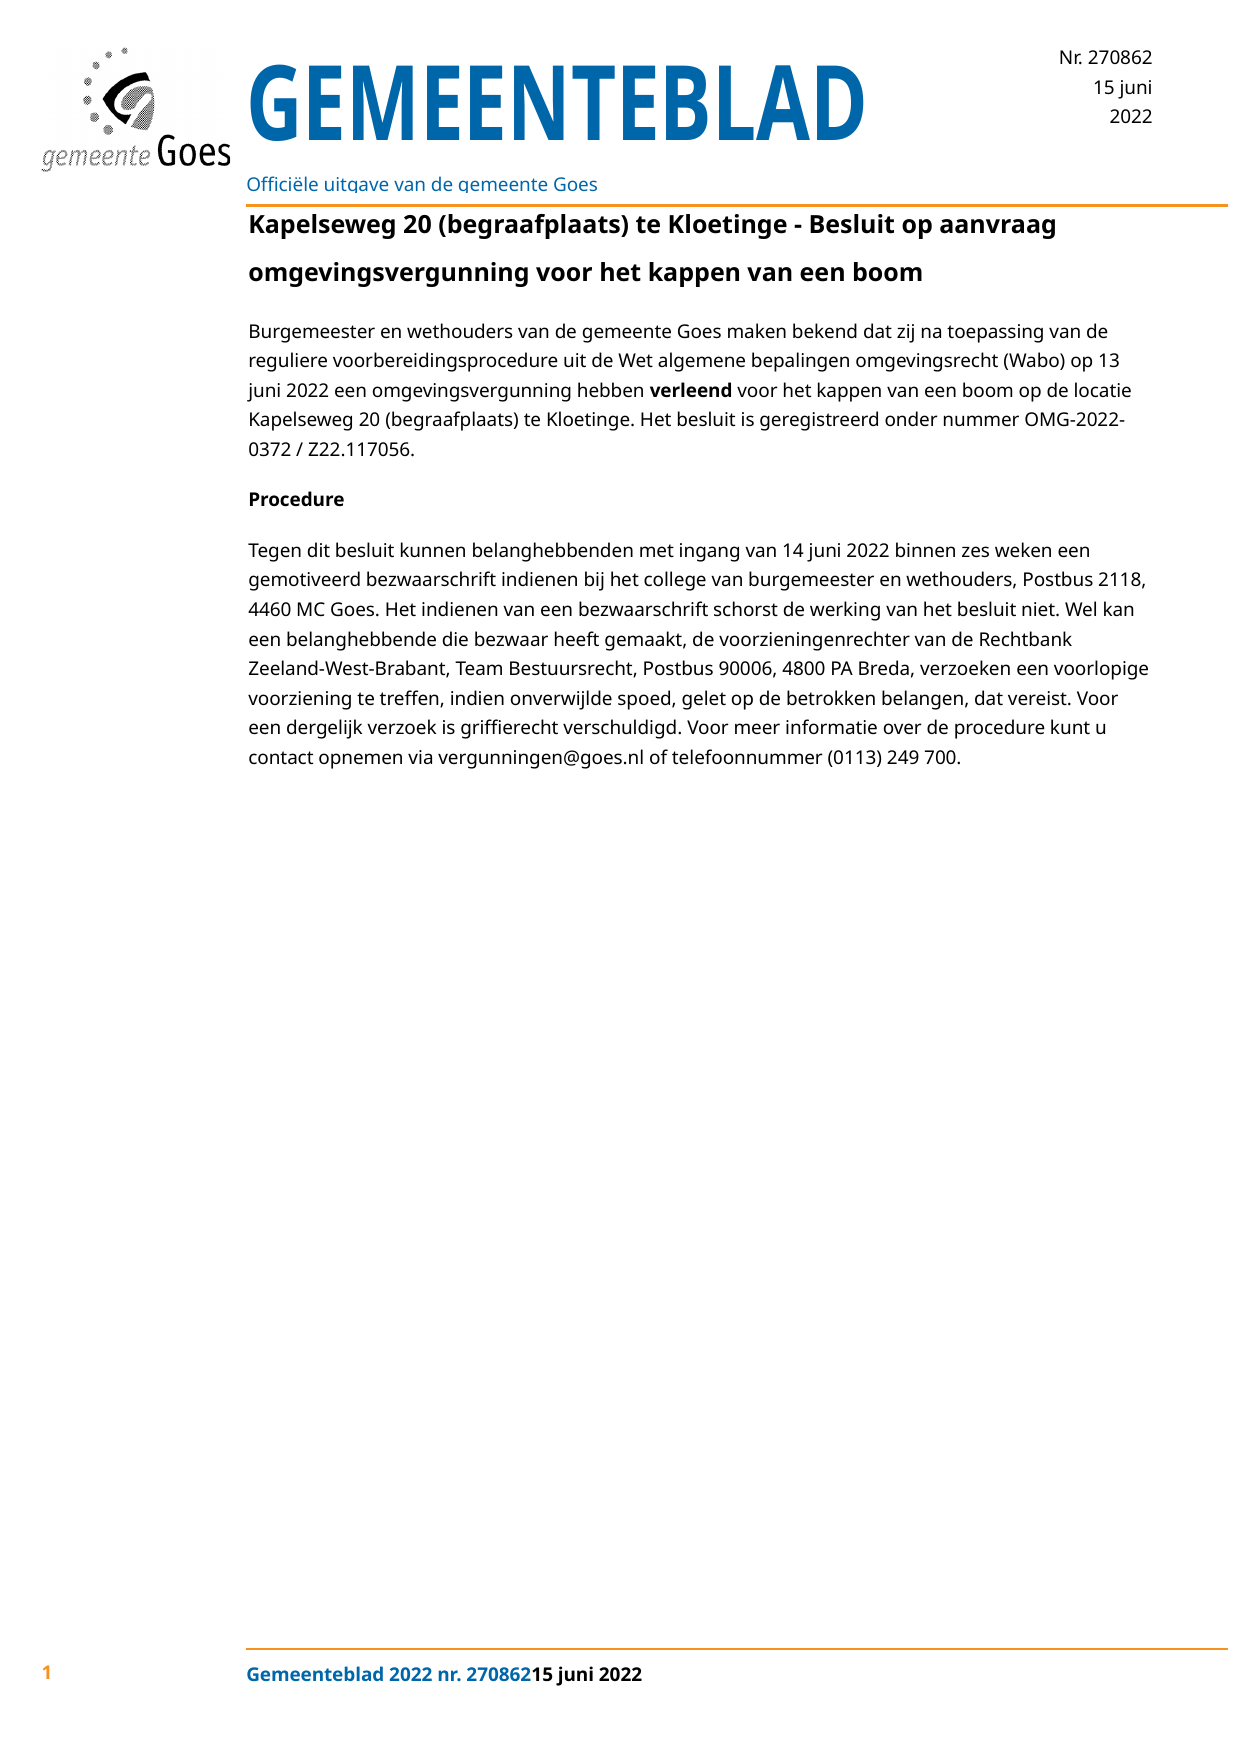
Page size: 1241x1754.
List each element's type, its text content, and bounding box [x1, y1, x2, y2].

text Procedure [248, 487, 1152, 512]
text Burgemeester en wethouders van de gemeente Goes maken bekend dat zij na toepassing van de reguliere voorbereidingsprocedure uit de Wet algemene bepalingen omgevingsrecht (Wabo) op 13 juni 2022 een omgevingsvergunning hebben verleend voor het kappen van een boom op de locatie Kapelseweg 20 (begraafplaats) te Kloetinge. Het besluit is geregistreerd onder nummer OMG-2022-0372 / Z22.117056. [248, 318, 1152, 462]
text Tegen dit besluit kunnen belanghebbenden met ingang van 14 juni 2022 binnen zes weken een gemotiveerd bezwaarschrift indienen bij het college van burgemeester en wethouders, Postbus 2118, 4460 MC Goes. Het indienen van een bezwaarschrift schorst de werking van het besluit niet. Wel kan een belanghebbende die bezwaar heeft gemaakt, de voorzieningenrechter van de Rechtbank Zeeland-West-Brabant, Team Bestuursrecht, Postbus 90006, 4800 PA Breda, verzoeken een voorlopige voorziening te treffen, indien onverwijlde spoed, gelet op de betrokken belangen, dat vereist. Voor een dergelijk verzoek is griffierecht verschuldigd. Voor meer informatie over de procedure kunt u contact opnemen via vergunningen@goes.nl of telefoonnummer (0113) 249 700. [248, 537, 1152, 770]
picture [41, 47, 231, 172]
text Kapelseweg 20 (begraafplaats) te Kloetinge - Besluit op aanvraag omgevingsvergunning voor het kappen van een boom [248, 207, 1152, 288]
